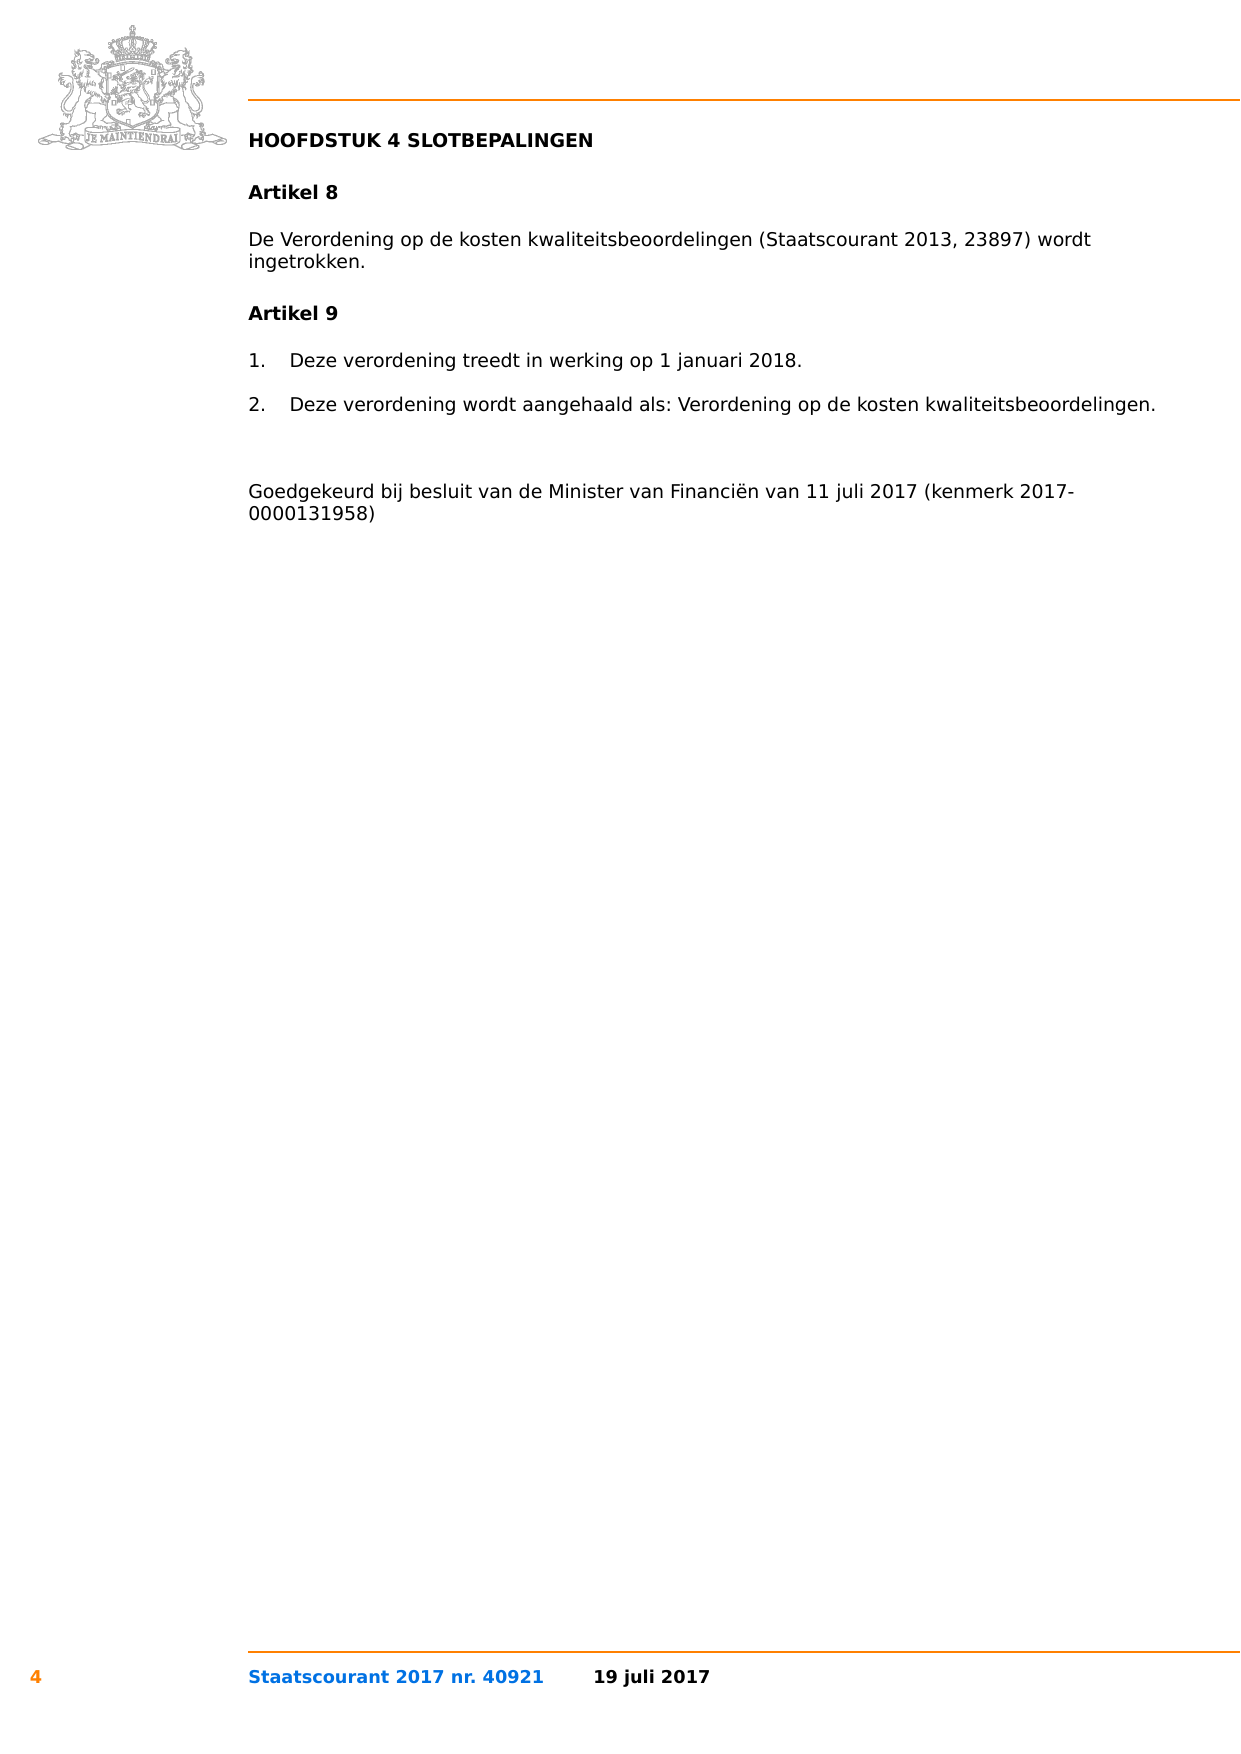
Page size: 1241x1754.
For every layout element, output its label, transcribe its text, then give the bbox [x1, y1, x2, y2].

text De Verordening op de kosten kwaliteitsbeoordelingen (Staatscourant 2013, 23897) wordt ingetrokken. [248, 229, 1163, 273]
picture [38, 25, 227, 150]
text 1. Deze verordening treedt in werking op 1 januari 2018. [248, 350, 1163, 372]
text Goedgekeurd bij besluit van de Minister van Financiën van 11 juli 2017 (kenmerk 2017-0000131958) [248, 481, 1163, 525]
subtitle Artikel 9 [248, 303, 1163, 325]
subtitle Artikel 8 [248, 182, 1163, 204]
text 2. Deze verordening wordt aangehaald als: Verordening op de kosten kwaliteitsbeoordelingen. [248, 394, 1163, 416]
subtitle HOOFDSTUK 4 SLOTBEPALINGEN [248, 130, 1163, 152]
